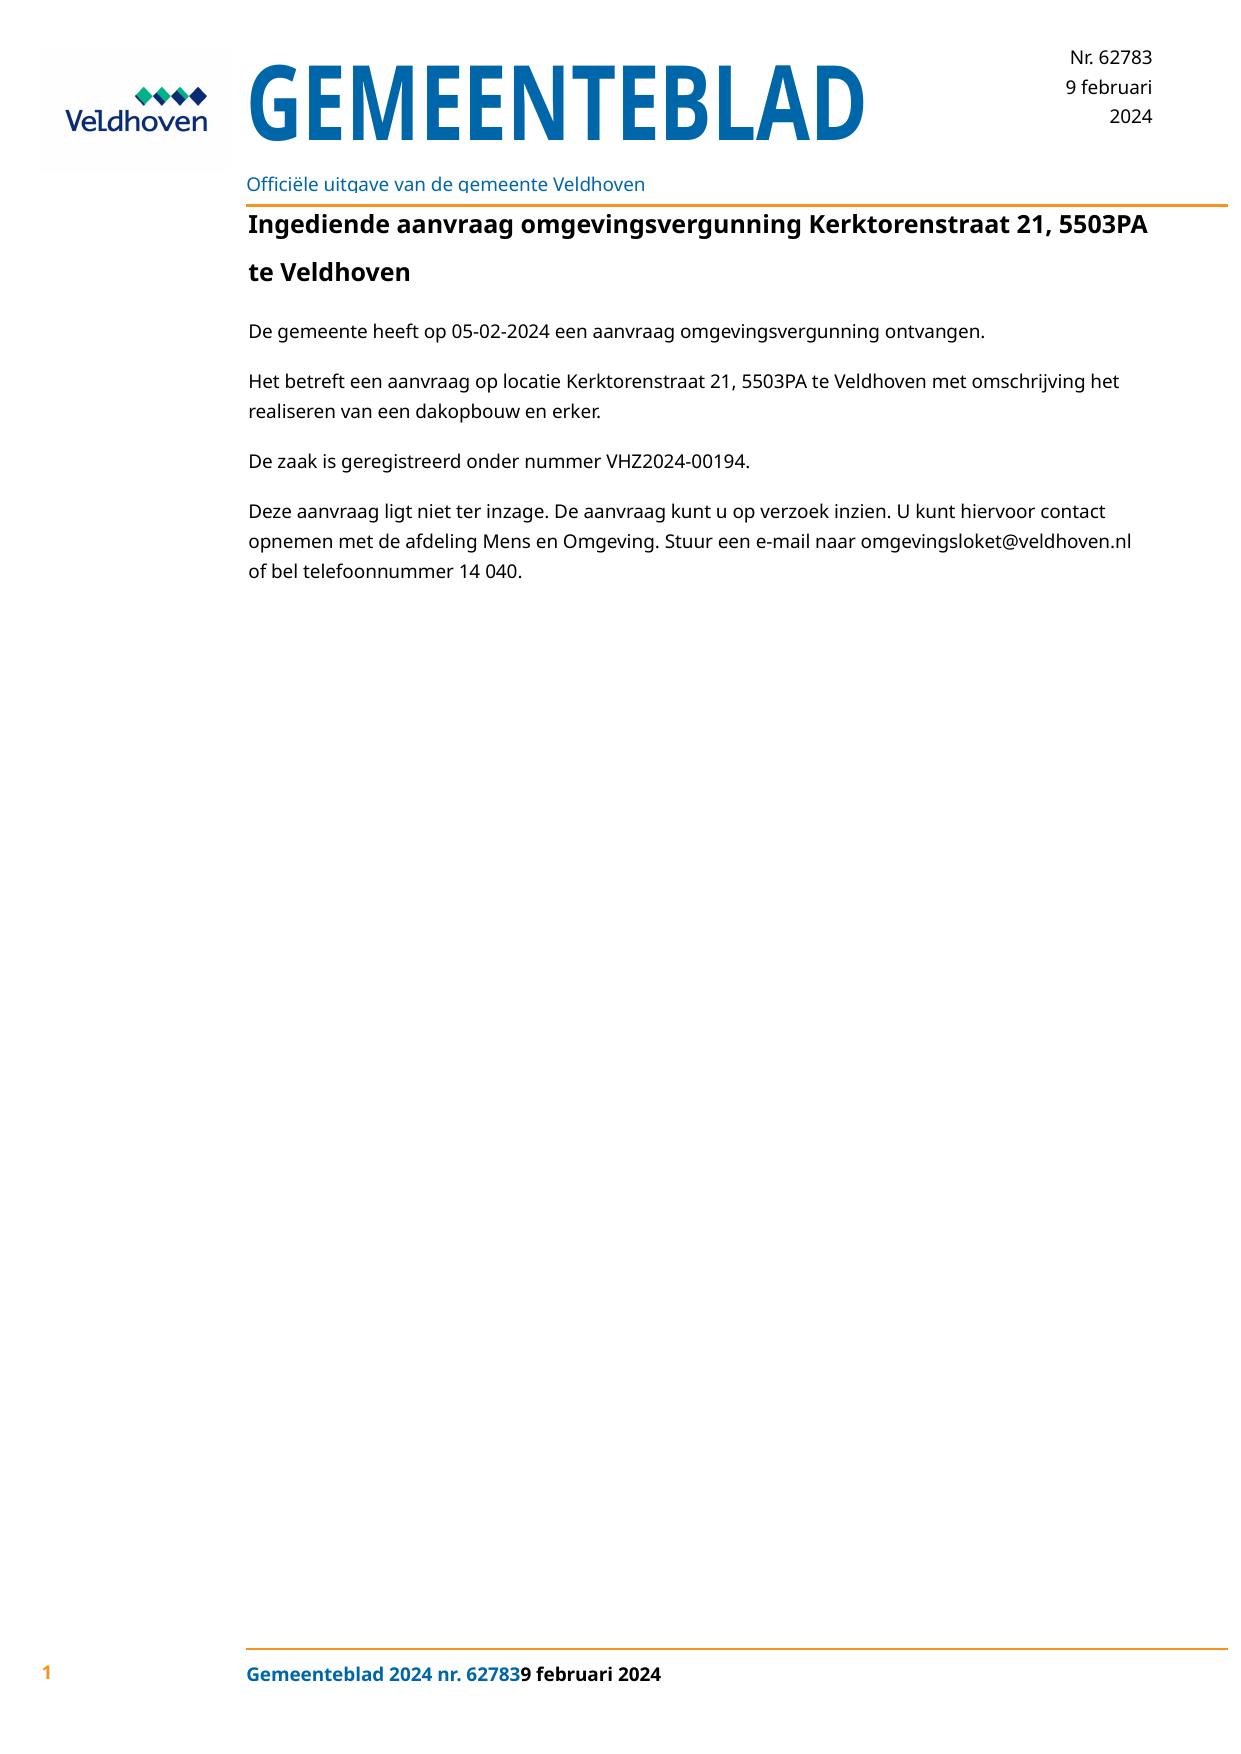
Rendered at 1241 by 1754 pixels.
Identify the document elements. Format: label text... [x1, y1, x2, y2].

picture [41, 47, 231, 172]
text De zaak is geregistreerd onder nummer VHZ2024-00194. [248, 448, 1152, 474]
text De gemeente heeft op 05-02-2024 een aanvraag omgevingsvergunning ontvangen. [248, 318, 1152, 344]
text Deze aanvraag ligt niet ter inzage. De aanvraag kunt u op verzoek inzien. U kunt hiervoor contact opnemen met de afdeling Mens en Omgeving. Stuur een e-mail naar omgevingsloket@veldhoven.nl of bel telefoonnummer 14 040. [248, 499, 1152, 584]
text Ingediende aanvraag omgevingsvergunning Kerktorenstraat 21, 5503PA te Veldhoven [248, 207, 1152, 288]
text Het betreft een aanvraag op locatie Kerktorenstraat 21, 5503PA te Veldhoven met omschrijving het realiseren van een dakopbouw en erker. [248, 368, 1152, 424]
